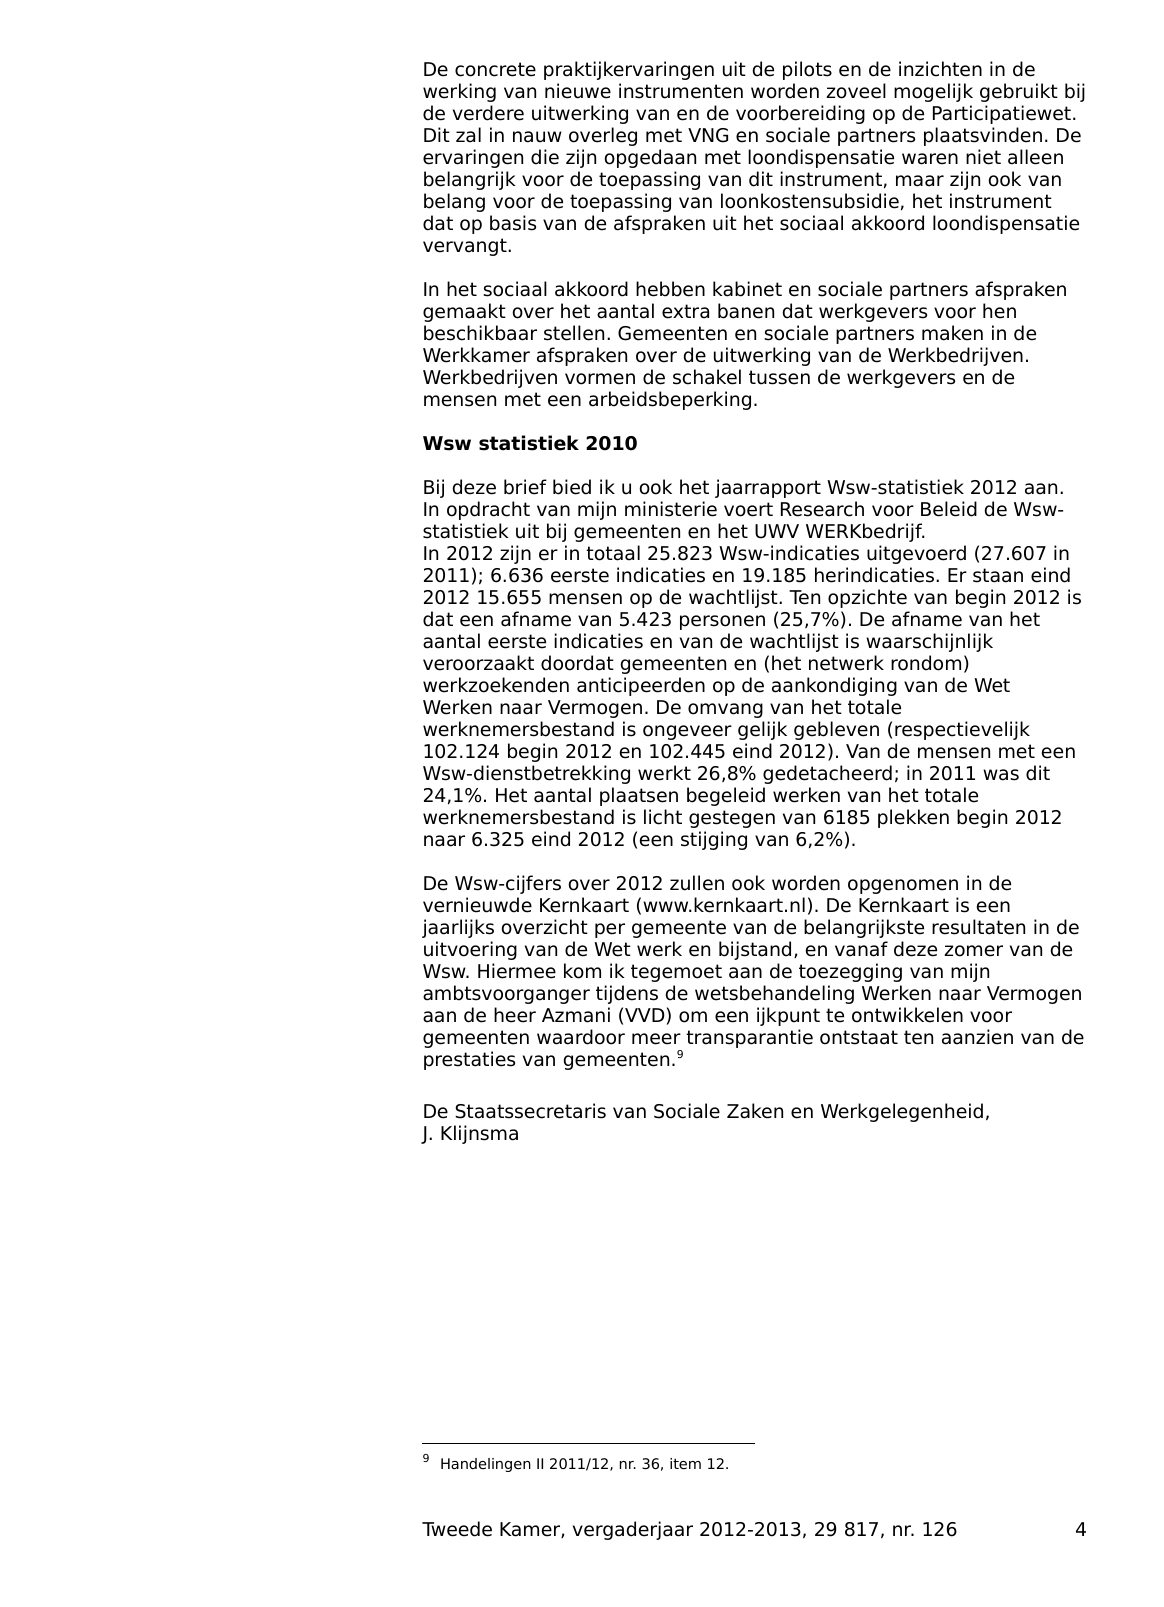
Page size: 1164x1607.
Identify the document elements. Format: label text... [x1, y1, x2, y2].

text De Staatssecretaris van Sociale Zaken en Werkgelegenheid, J. Klijnsma [422, 1101, 1087, 1145]
text In het sociaal akkoord hebben kabinet en sociale partners afspraken gemaakt over het aantal extra banen dat werkgevers voor hen beschikbaar stellen. Gemeenten en sociale partners maken in de Werkkamer afspraken over de uitwerking van de Werkbedrijven. Werkbedrijven vormen de schakel tussen de werkgevers en de mensen met een arbeidsbeperking. [422, 279, 1087, 411]
text Bij deze brief bied ik u ook het jaarrapport Wsw-statistiek 2012 aan. In opdracht van mijn ministerie voert Research voor Beleid de Wsw-statistiek uit bij gemeenten en het UWV WERKbedrijf. [422, 477, 1087, 543]
text In 2012 zijn er in totaal 25.823 Wsw-indicaties uitgevoerd (27.607 in 2011); 6.636 eerste indicaties en 19.185 herindicaties. Er staan eind 2012 15.655 mensen op de wachtlijst. Ten opzichte van begin 2012 is dat een afname van 5.423 personen (25,7%). De afname van het aantal eerste indicaties en van de wachtlijst is waarschijnlijk veroorzaakt doordat gemeenten en (het netwerk rondom) werkzoekenden anticipeerden op de aankondiging van de Wet Werken naar Vermogen. De omvang van het totale werknemersbestand is ongeveer gelijk gebleven (respectievelijk 102.124 begin 2012 en 102.445 eind 2012). Van de mensen met een Wsw-dienstbetrekking werkt 26,8% gedetacheerd; in 2011 was dit 24,1%. Het aantal plaatsen begeleid werken van het totale werknemersbestand is licht gestegen van 6185 plekken begin 2012 naar 6.325 eind 2012 (een stijging van 6,2%). [422, 543, 1087, 851]
text De concrete praktijkervaringen uit de pilots en de inzichten in de werking van nieuwe instrumenten worden zoveel mogelijk gebruikt bij de verdere uitwerking van en de voorbereiding op de Participatiewet. Dit zal in nauw overleg met VNG en sociale partners plaatsvinden. De ervaringen die zijn opgedaan met loondispensatie waren niet alleen belangrijk voor de toepassing van dit instrument, maar zijn ook van belang voor de toepassing van loonkostensubsidie, het instrument dat op basis van de afspraken uit het sociaal akkoord loondispensatie vervangt. [422, 59, 1087, 257]
text Handelingen II 2011/12, nr. 36, item 12. [422, 1452, 1087, 1474]
subtitle Wsw statistiek 2010 [422, 433, 1087, 455]
text De Wsw-cijfers over 2012 zullen ook worden opgenomen in de vernieuwde Kernkaart (www.kernkaart.nl). De Kernkaart is een jaarlijks overzicht per gemeente van de belangrijkste resultaten in de uitvoering van de Wet werk en bijstand, en vanaf deze zomer van de Wsw. Hiermee kom ik tegemoet aan de toezegging van mijn ambtsvoorganger tijdens de wetsbehandeling Werken naar Vermogen aan de heer Azmani (VVD) om een ijkpunt te ontwikkelen voor gemeenten waardoor meer transparantie ontstaat ten aanzien van de prestaties van gemeenten. [422, 873, 1087, 1071]
